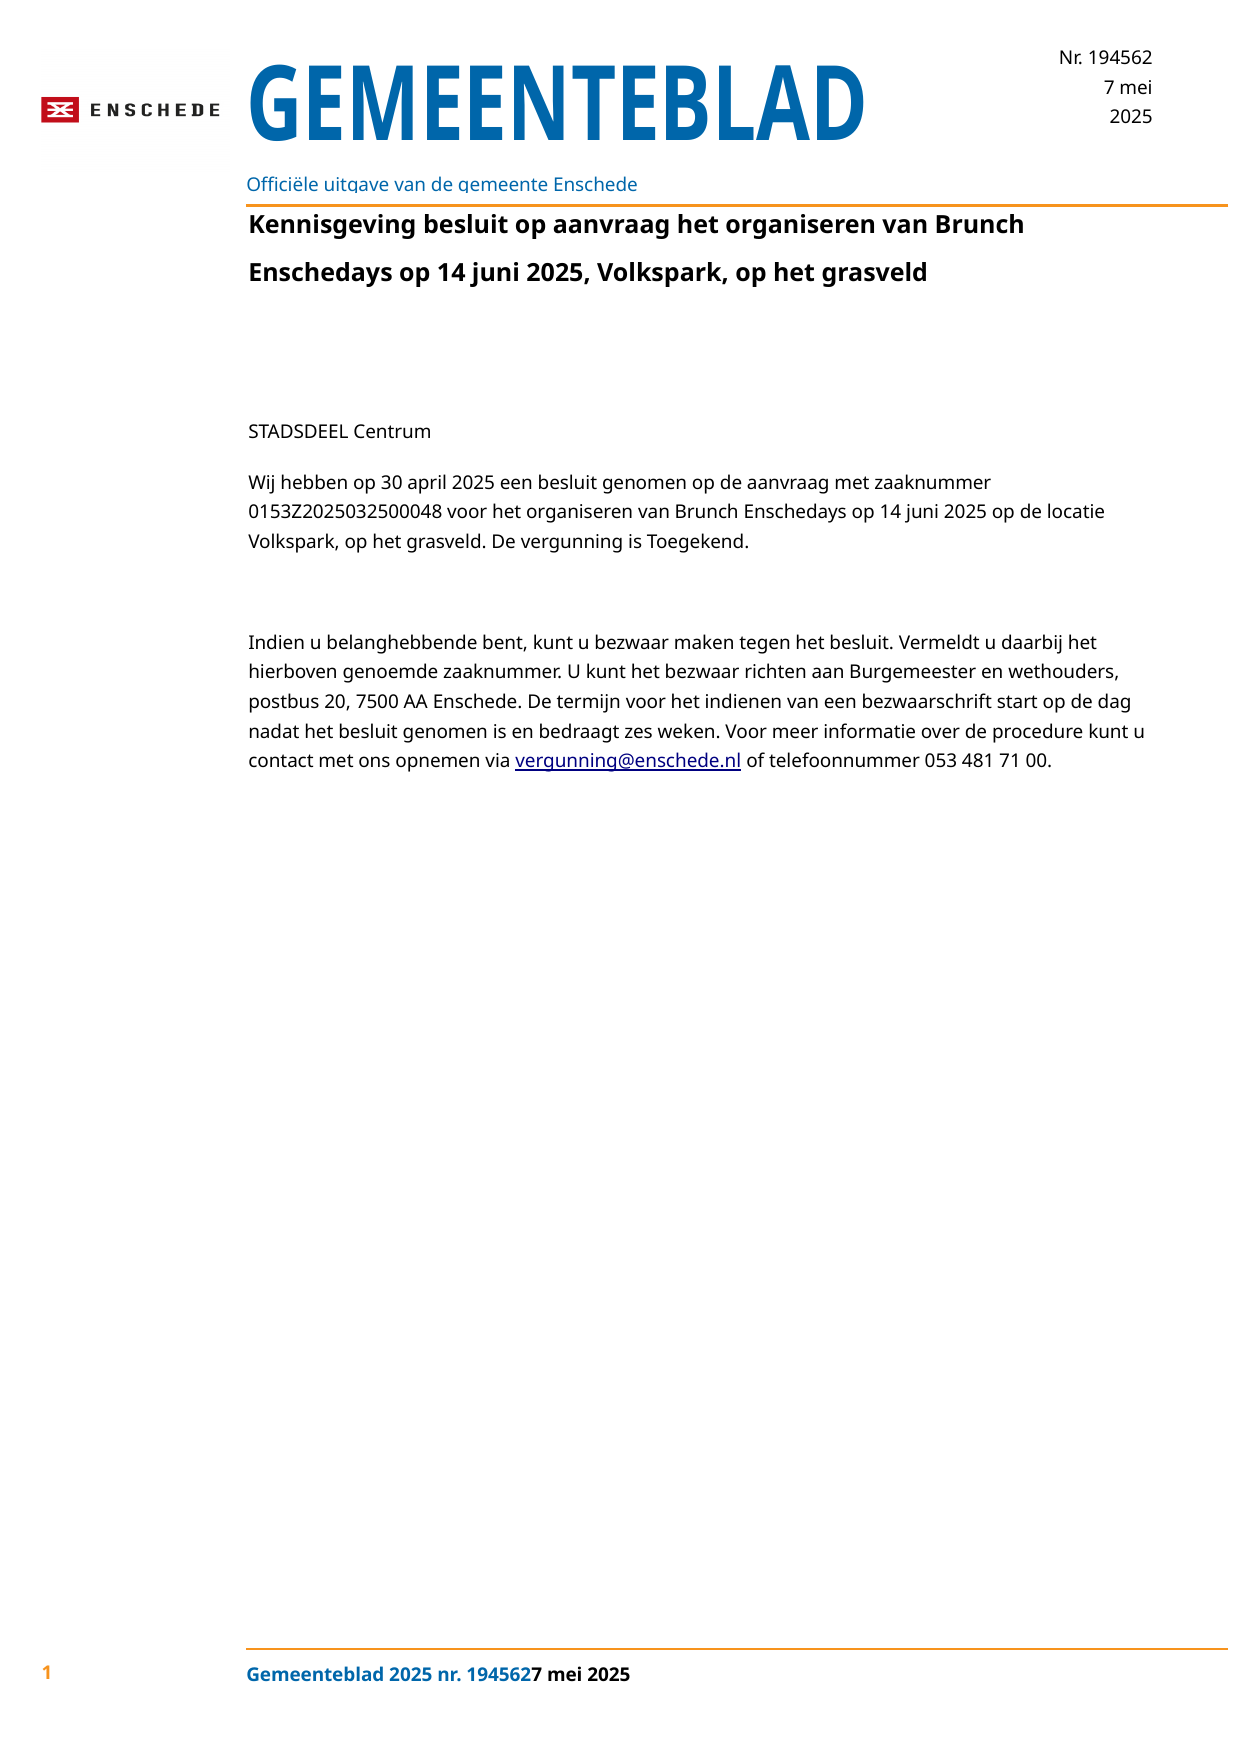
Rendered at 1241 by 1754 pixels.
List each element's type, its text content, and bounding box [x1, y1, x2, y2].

text STADSDEEL Centrum [248, 419, 1152, 444]
text Kennisgeving besluit op aanvraag het organiseren van Brunch Enschedays op 14 juni 2025, Volkspark, op het grasveld [248, 207, 1152, 288]
picture [41, 47, 231, 172]
text Indien u belanghebbende bent, kunt u bezwaar maken tegen het besluit. Vermeldt u daarbij het hierboven genoemde zaaknummer. U kunt het bezwaar richten aan Burgemeester en wethouders, postbus 20, 7500 AA Enschede. De termijn voor het indienen van een bezwaarschrift start op de dag nadat het besluit genomen is en bedraagt zes weken. Voor meer informatie over de procedure kunt u contact met ons opnemen via vergunning@enschede.nl of telefoonnummer 053 481 71 00. [248, 629, 1152, 773]
text Wij hebben op 30 april 2025 een besluit genomen op de aanvraag met zaaknummer 0153Z2025032500048 voor het organiseren van Brunch Enschedays op 14 juni 2025 op de locatie Volkspark, op het grasveld. De vergunning is Toegekend. [248, 469, 1152, 554]
